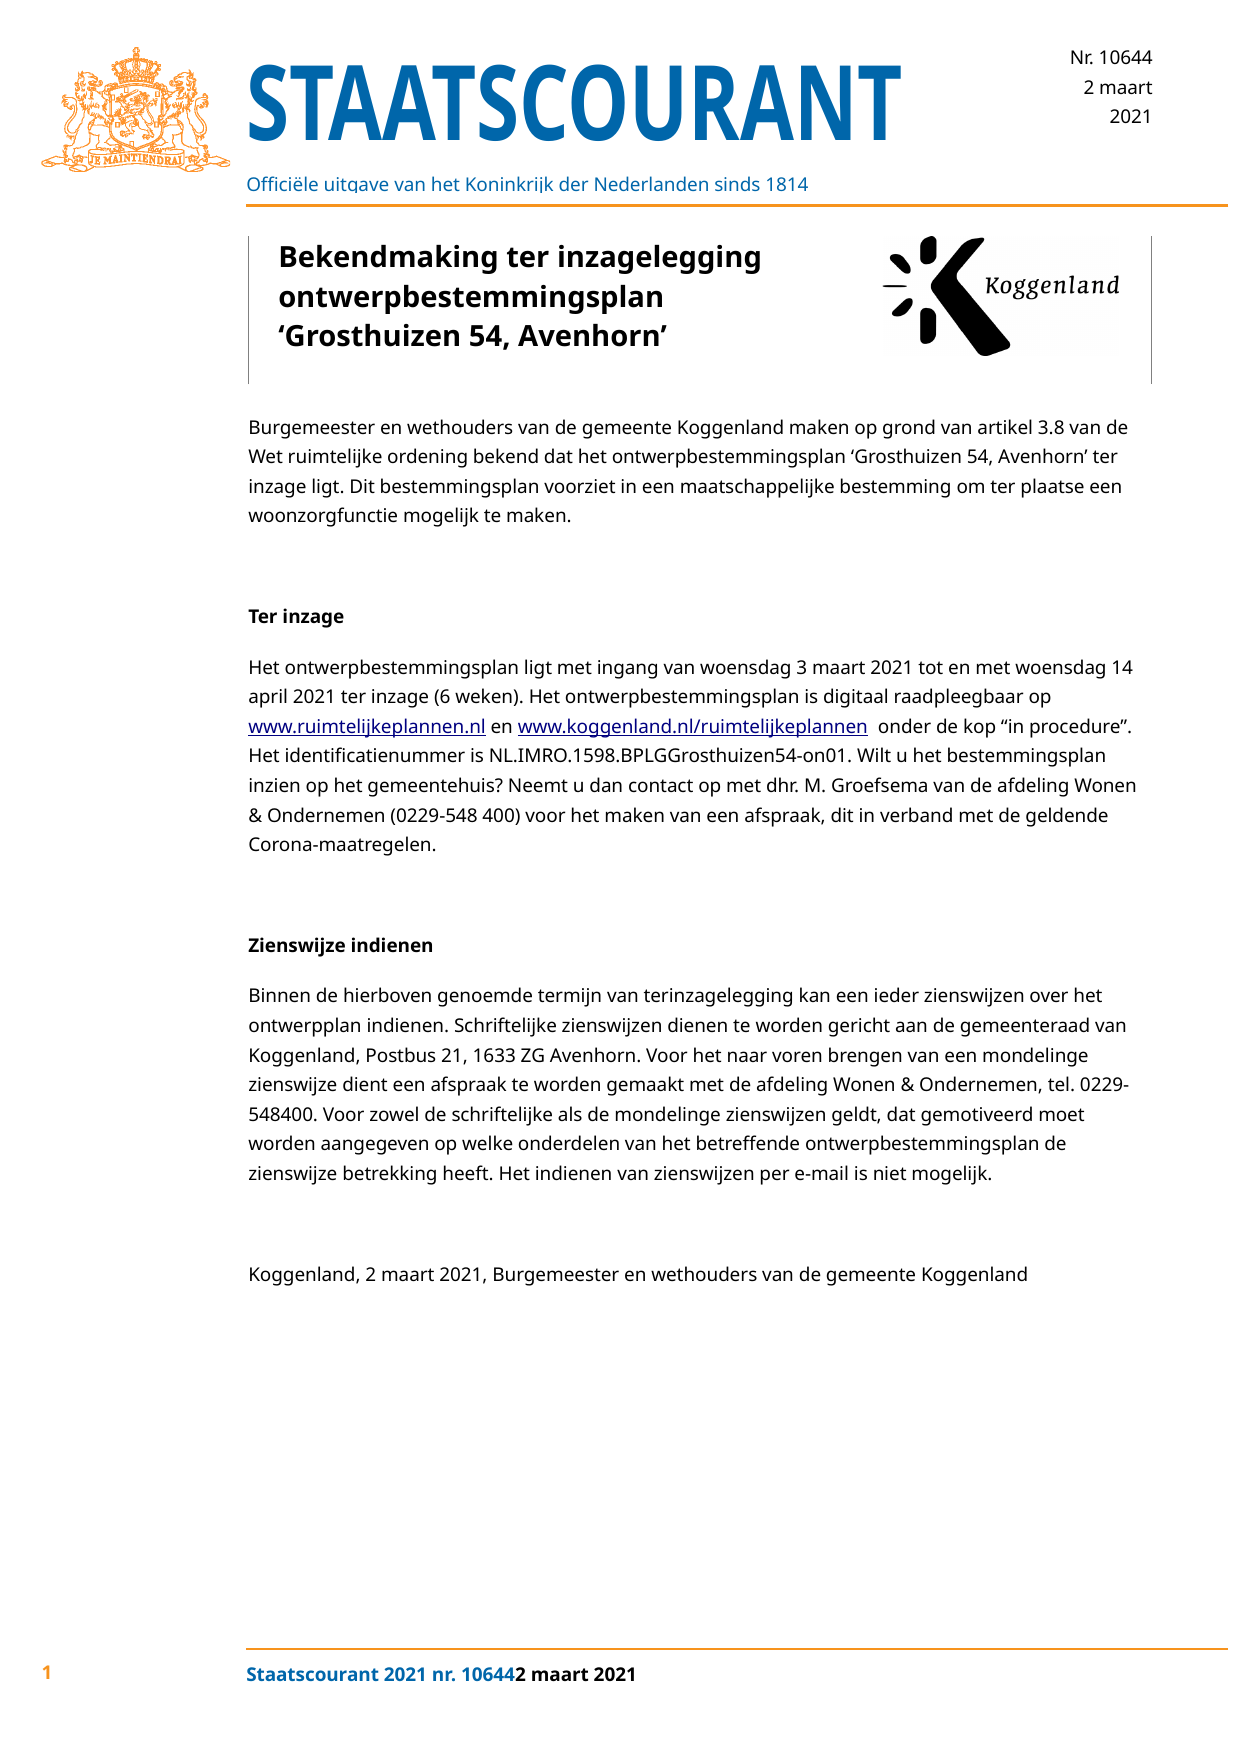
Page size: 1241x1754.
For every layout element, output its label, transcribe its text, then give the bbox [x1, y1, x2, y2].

text Koggenland, 2 maart 2021, Burgemeester en wethouders van de gemeente Koggenland [248, 1261, 1152, 1287]
table_header [850, 236, 1151, 384]
text Binnen de hierboven genoemde termijn van terinzagelegging kan een ieder zienswijzen over het ontwerpplan indienen. Schriftelijke zienswijzen dienen te worden gericht aan de gemeenteraad van Koggenland, Postbus 21, 1633 ZG Avenhorn. Voor het naar voren brengen van een mondelinge zienswijze dient een afspraak te worden gemaakt met de afdeling Wonen & Ondernemen, tel. 0229-548400. Voor zowel de schriftelijke als de mondelinge zienswijzen geldt, dat gemotiveerd moet worden aangegeven op welke onderdelen van het betreffende ontwerpbestemmingsplan de zienswijze betrekking heeft. Het indienen van zienswijzen per e-mail is niet mogelijk. [248, 983, 1152, 1186]
table_header Bekendmaking ter inzagelegging ontwerpbestemmingsplan ‘Grosthuizen 54, Avenhorn’ [249, 236, 850, 384]
text Zienswijze indienen [248, 932, 1152, 958]
text Ter inzage [248, 603, 1152, 629]
text Burgemeester en wethouders van de gemeente Koggenland maken op grond van artikel 3.8 van de Wet ruimtelijke ordening bekend dat het ontwerpbestemmingsplan ‘Grosthuizen 54, Avenhorn’ ter inzage ligt. Dit bestemmingsplan voorziet in een maatschappelijke bestemming om ter plaatse een woonzorgfunctie mogelijk te maken. [248, 414, 1152, 528]
text Het ontwerpbestemmingsplan ligt met ingang van woensdag 3 maart 2021 tot en met woensdag 14 april 2021 ter inzage (6 weken). Het ontwerpbestemmingsplan is digitaal raadpleegbaar op www.ruimtelijkeplannen.nl en www.koggenland.nl/ruimtelijkeplannen onder de kop “in procedure”. Het identificatienummer is NL.IMRO.1598.BPLGGrosthuizen54-on01. Wilt u het bestemmingsplan inzien op het gemeentehuis? Neemt u dan contact op met dhr. M. Groefsema van de afdeling Wonen & Ondernemen (0229-548 400) voor het maken van een afspraak, dit in verband met de geldende Corona-maatregelen. [248, 654, 1152, 857]
picture [41, 47, 231, 172]
picture [882, 236, 1119, 356]
